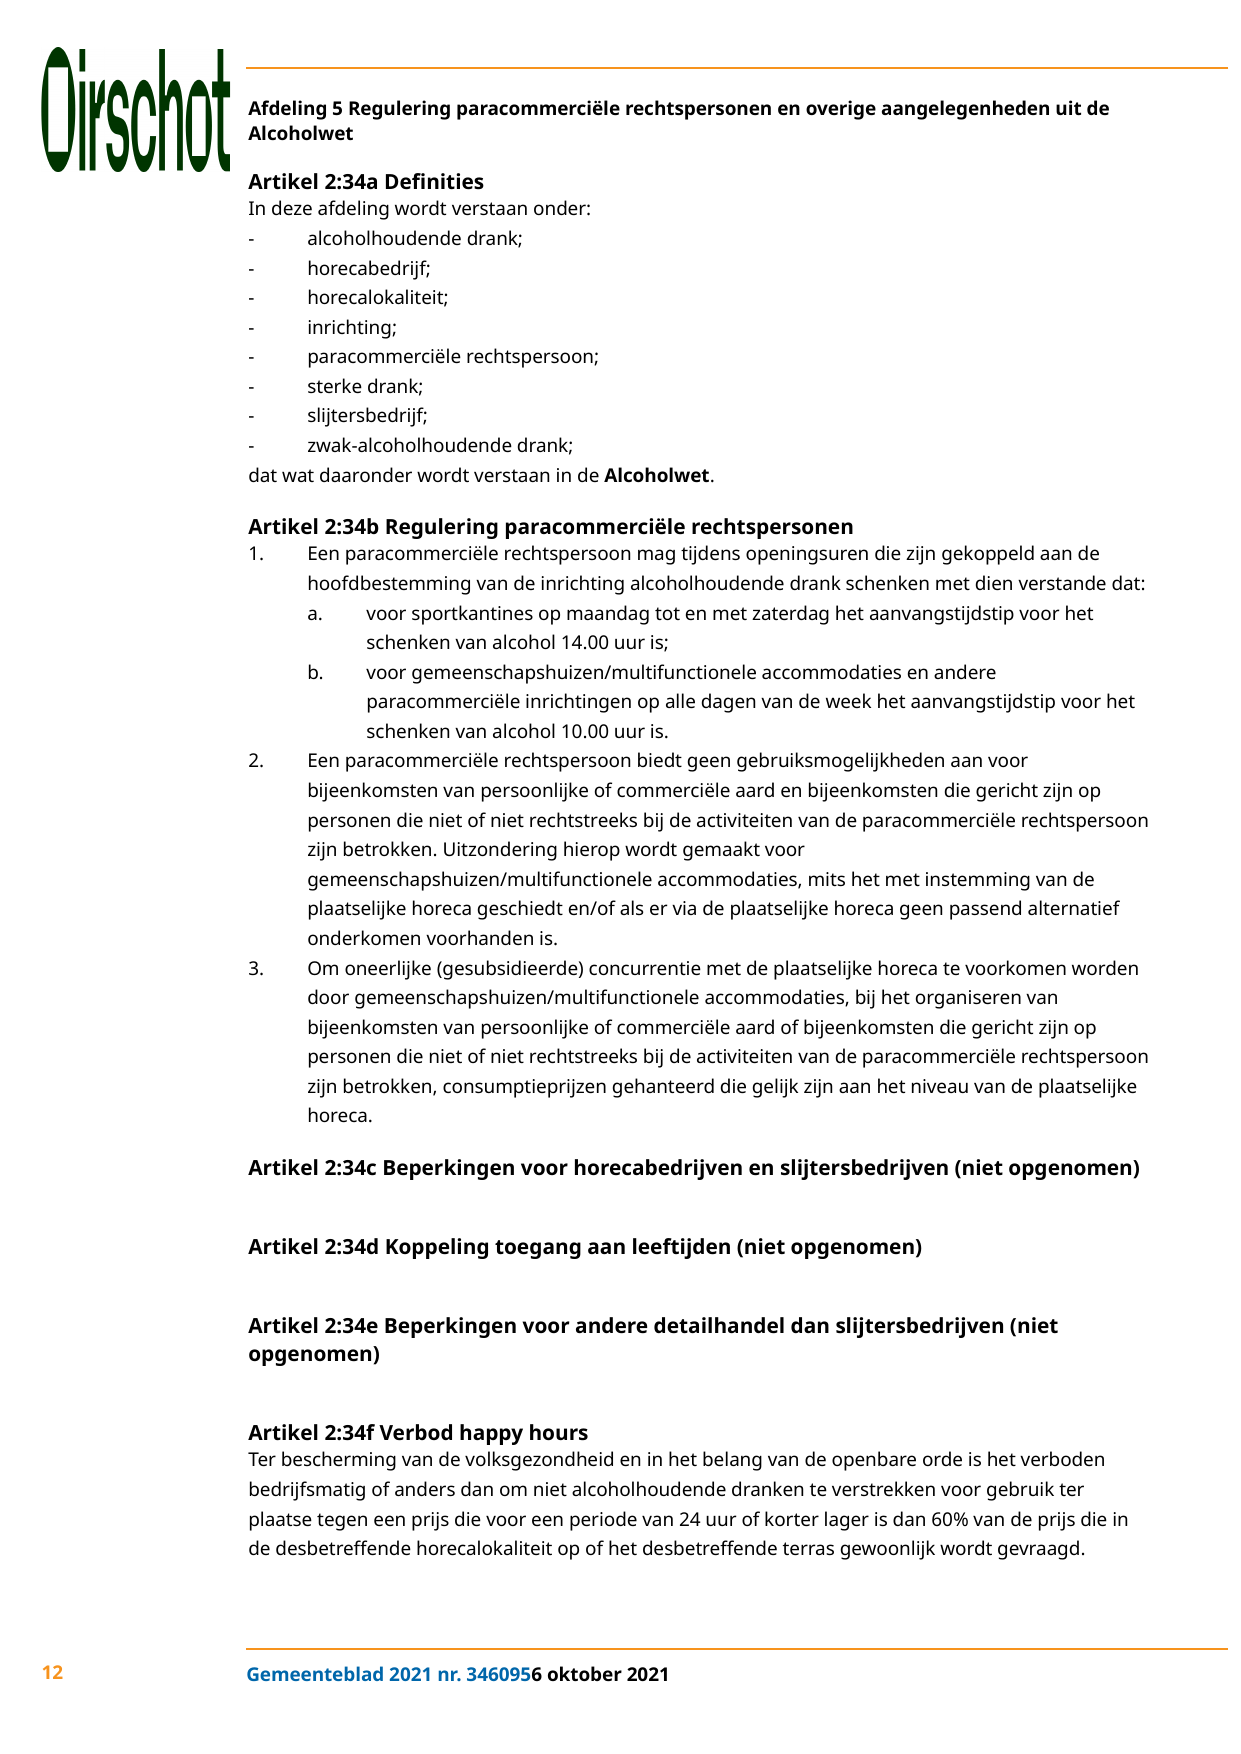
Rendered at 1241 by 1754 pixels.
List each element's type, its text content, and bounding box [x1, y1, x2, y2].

picture [41, 47, 231, 172]
list zwak-alcoholhoudende drank; [248, 432, 1152, 458]
text Artikel 2:34f Verbod happy hours [248, 1418, 1152, 1447]
list Een paracommerciële rechtspersoon biedt geen gebruiksmogelijkheden aan voor bijeenkomsten van persoonlijke of commerciële aard en bijeenkomsten die gericht zijn op personen die niet of niet rechtstreeks bij de activiteiten van de paracommerciële rechtspersoon zijn betrokken. Uitzondering hierop wordt gemaakt voor gemeenschapshuizen/multifunctionele accommodaties, mits het met instemming van de plaatselijke horeca geschiedt en/of als er via de plaatselijke horeca geen passend alternatief onderkomen voorhanden is. [248, 748, 1152, 951]
list Om oneerlijke (gesubsidieerde) concurrentie met de plaatselijke horeca te voorkomen worden door gemeenschapshuizen/multifunctionele accommodaties, bij het organiseren van bijeenkomsten van persoonlijke of commerciële aard of bijeenkomsten die gericht zijn op personen die niet of niet rechtstreeks bij de activiteiten van de paracommerciële rechtspersoon zijn betrokken, consumptieprijzen gehanteerd die gelijk zijn aan het niveau van de plaatselijke horeca. [248, 955, 1152, 1128]
list sterke drank; [248, 373, 1152, 399]
list voor gemeenschapshuizen/multifunctionele accommodaties en andere paracommerciële inrichtingen op alle dagen van de week het aanvangstijdstip voor het schenken van alcohol 10.00 uur is. [307, 659, 1152, 744]
text Artikel 2:34d Koppeling toegang aan leeftijden (niet opgenomen) [248, 1232, 1152, 1260]
text In deze afdeling wordt verstaan onder: [248, 196, 1152, 221]
list paracommerciële rechtspersoon; [248, 343, 1152, 369]
text Artikel 2:34e Beperkingen voor andere detailhandel dan slijtersbedrijven (niet opgenomen) [248, 1311, 1152, 1368]
list voor sportkantines op maandag tot en met zaterdag het aanvangstijdstip voor het schenken van alcohol 14.00 uur is; [307, 600, 1152, 655]
text Artikel 2:34c Beperkingen voor horecabedrijven en slijtersbedrijven (niet opgenomen) [248, 1153, 1152, 1182]
list inrichting; [248, 314, 1152, 339]
list slijtersbedrijf; [248, 403, 1152, 428]
text dat wat daaronder wordt verstaan in de Alcoholwet. [248, 462, 1152, 487]
list alcoholhoudende drank; [248, 225, 1152, 251]
text Ter bescherming van de volksgezondheid en in het belang van de openbare orde is het verboden bedrijfsmatig of anders dan om niet alcoholhoudende dranken te verstrekken voor gebruik ter plaatse tegen een prijs die voor een periode van 24 uur of korter lager is dan 60% van de prijs die in de desbetreffende horecalokaliteit op of het desbetreffende terras gewoonlijk wordt gevraagd. [248, 1447, 1152, 1561]
text Artikel 2:34b Regulering paracommerciële rechtspersonen [248, 512, 1152, 541]
list horecabedrijf; [248, 255, 1152, 280]
text Afdeling 5 Regulering paracommerciële rechtspersonen en overige aangelegenheden uit de Alcoholwet [248, 95, 1152, 146]
text Artikel 2:34a Definities [248, 167, 1152, 196]
list horecalokaliteit; [248, 284, 1152, 310]
list Een paracommerciële rechtspersoon mag tijdens openingsuren die zijn gekoppeld aan de hoofdbestemming van de inrichting alcoholhoudende drank schenken met dien verstande dat: [248, 541, 1152, 596]
